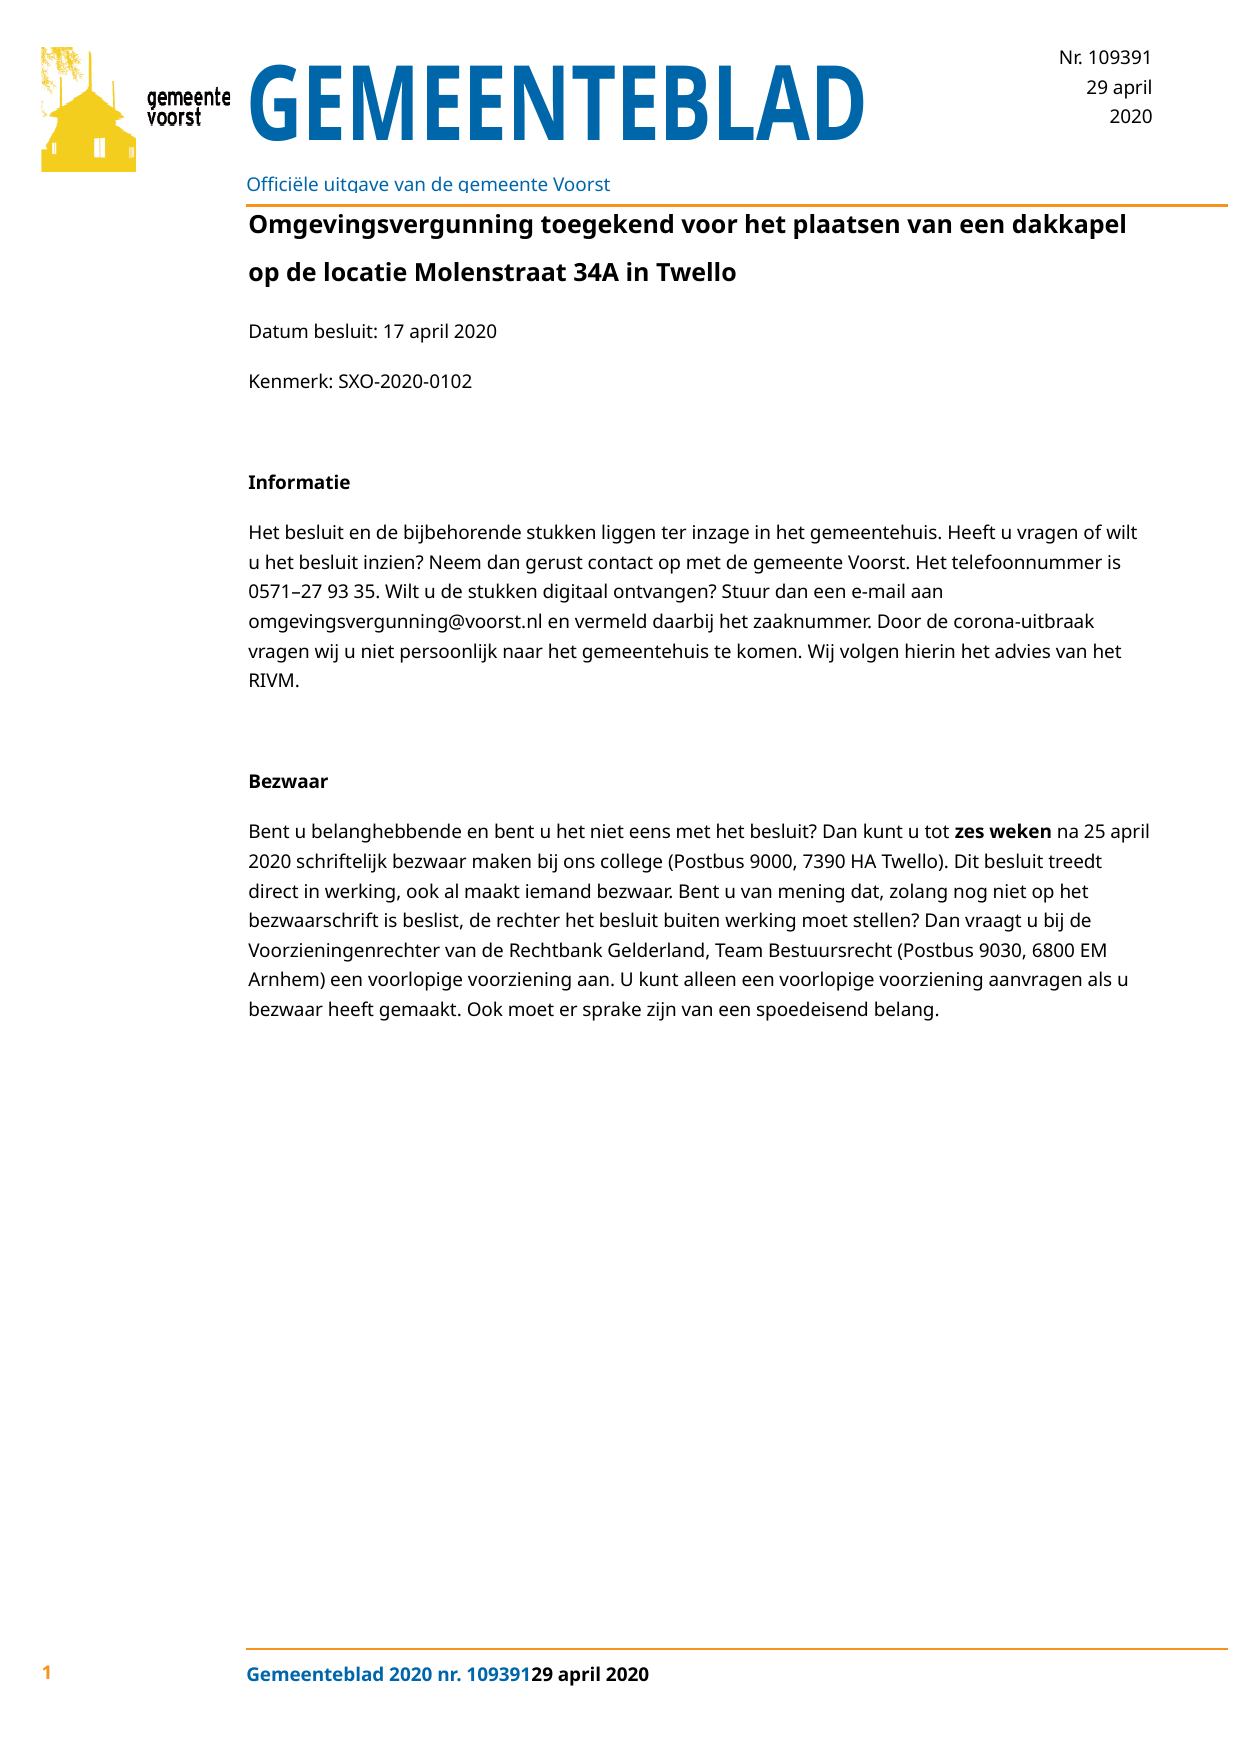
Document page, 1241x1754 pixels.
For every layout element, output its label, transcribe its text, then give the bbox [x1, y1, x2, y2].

text Bent u belanghebbende en bent u het niet eens met het besluit? Dan kunt u tot zes weken na 25 april 2020 schriftelijk bezwaar maken bij ons college (Postbus 9000, 7390 HA Twello). Dit besluit treedt direct in werking, ook al maakt iemand bezwaar. Bent u van mening dat, zolang nog niet op het bezwaarschrift is beslist, de rechter het besluit buiten werking moet stellen? Dan vraagt u bij de Voorzieningenrechter van de Rechtbank Gelderland, Team Bestuursrecht (Postbus 9030, 6800 EM Arnhem) een voorlopige voorziening aan. U kunt alleen een voorlopige voorziening aanvragen als u bezwaar heeft gemaakt. Ook moet er sprake zijn van een spoedeisend belang. [248, 819, 1152, 1022]
text Bezwaar [248, 768, 1152, 794]
picture [41, 47, 231, 172]
text Datum besluit: 17 april 2020 [248, 318, 1152, 344]
text Kenmerk: SXO-2020-0102 [248, 368, 1152, 394]
text Informatie [248, 469, 1152, 495]
text Omgevingsvergunning toegekend voor het plaatsen van een dakkapel op de locatie Molenstraat 34A in Twello [248, 207, 1152, 288]
text Het besluit en de bijbehorende stukken liggen ter inzage in het gemeentehuis. Heeft u vragen of wilt u het besluit inzien? Neem dan gerust contact op met de gemeente Voorst. Het telefoonnummer is 0571–27 93 35. Wilt u de stukken digitaal ontvangen? Stuur dan een e-mail aan omgevingsvergunning@voorst.nl en vermeld daarbij het zaaknummer. Door de corona-uitbraak vragen wij u niet persoonlijk naar het gemeentehuis te komen. Wij volgen hierin het advies van het RIVM. [248, 519, 1152, 693]
